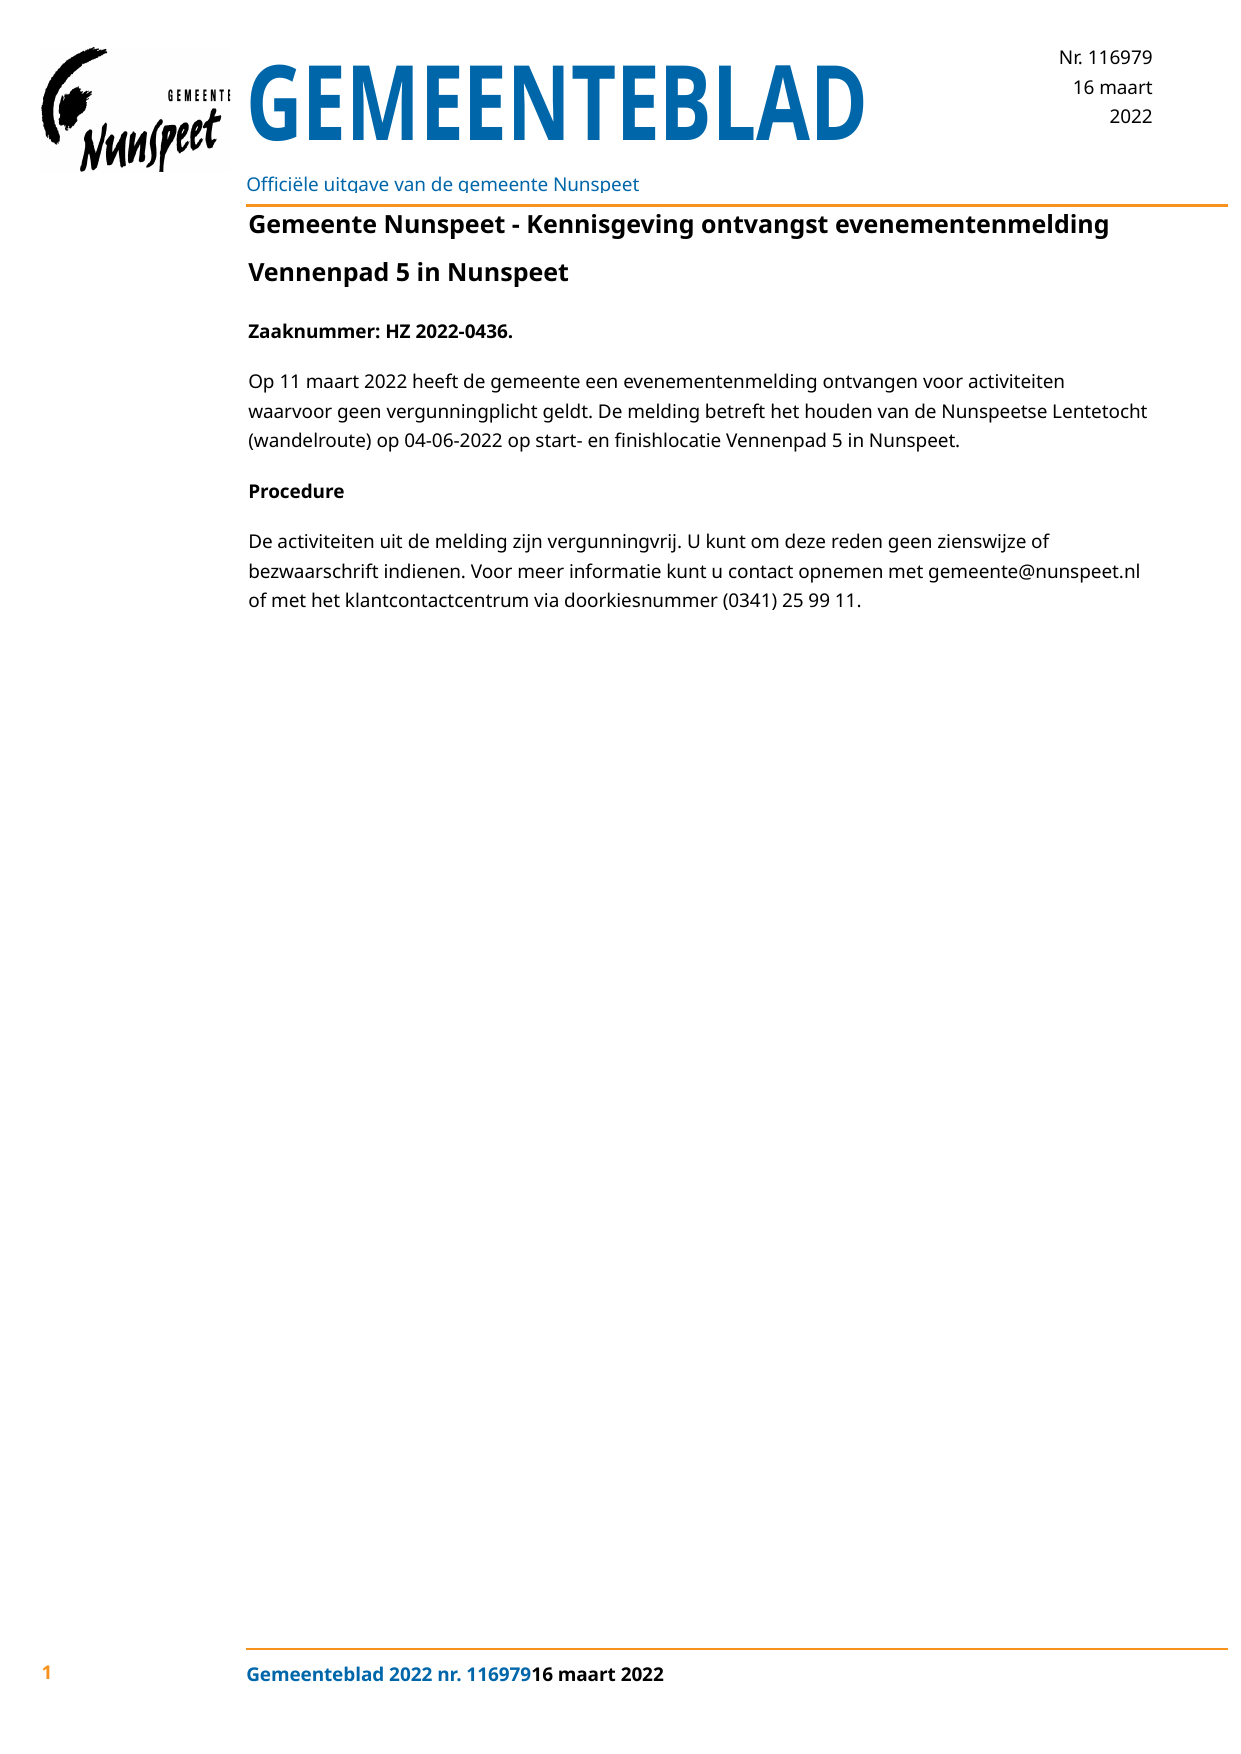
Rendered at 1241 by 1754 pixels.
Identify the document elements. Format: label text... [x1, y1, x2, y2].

text Gemeente Nunspeet - Kennisgeving ontvangst evenementenmelding Vennenpad 5 in Nunspeet [248, 207, 1152, 288]
text De activiteiten uit de melding zijn vergunningvrij. U kunt om deze reden geen zienswijze of bezwaarschrift indienen. Voor meer informatie kunt u contact opnemen met gemeente@nunspeet.nl of met het klantcontactcentrum via doorkiesnummer (0341) 25 99 11. [248, 528, 1152, 613]
text Procedure [248, 478, 1152, 504]
picture [41, 47, 231, 172]
text Op 11 maart 2022 heeft de gemeente een evenementenmelding ontvangen voor activiteiten waarvoor geen vergunningplicht geldt. De melding betreft het houden van de Nunspeetse Lentetocht (wandelroute) op 04-06-2022 op start- en finishlocatie Vennenpad 5 in Nunspeet. [248, 368, 1152, 453]
text Zaaknummer: HZ 2022-0436. [248, 318, 1152, 344]
